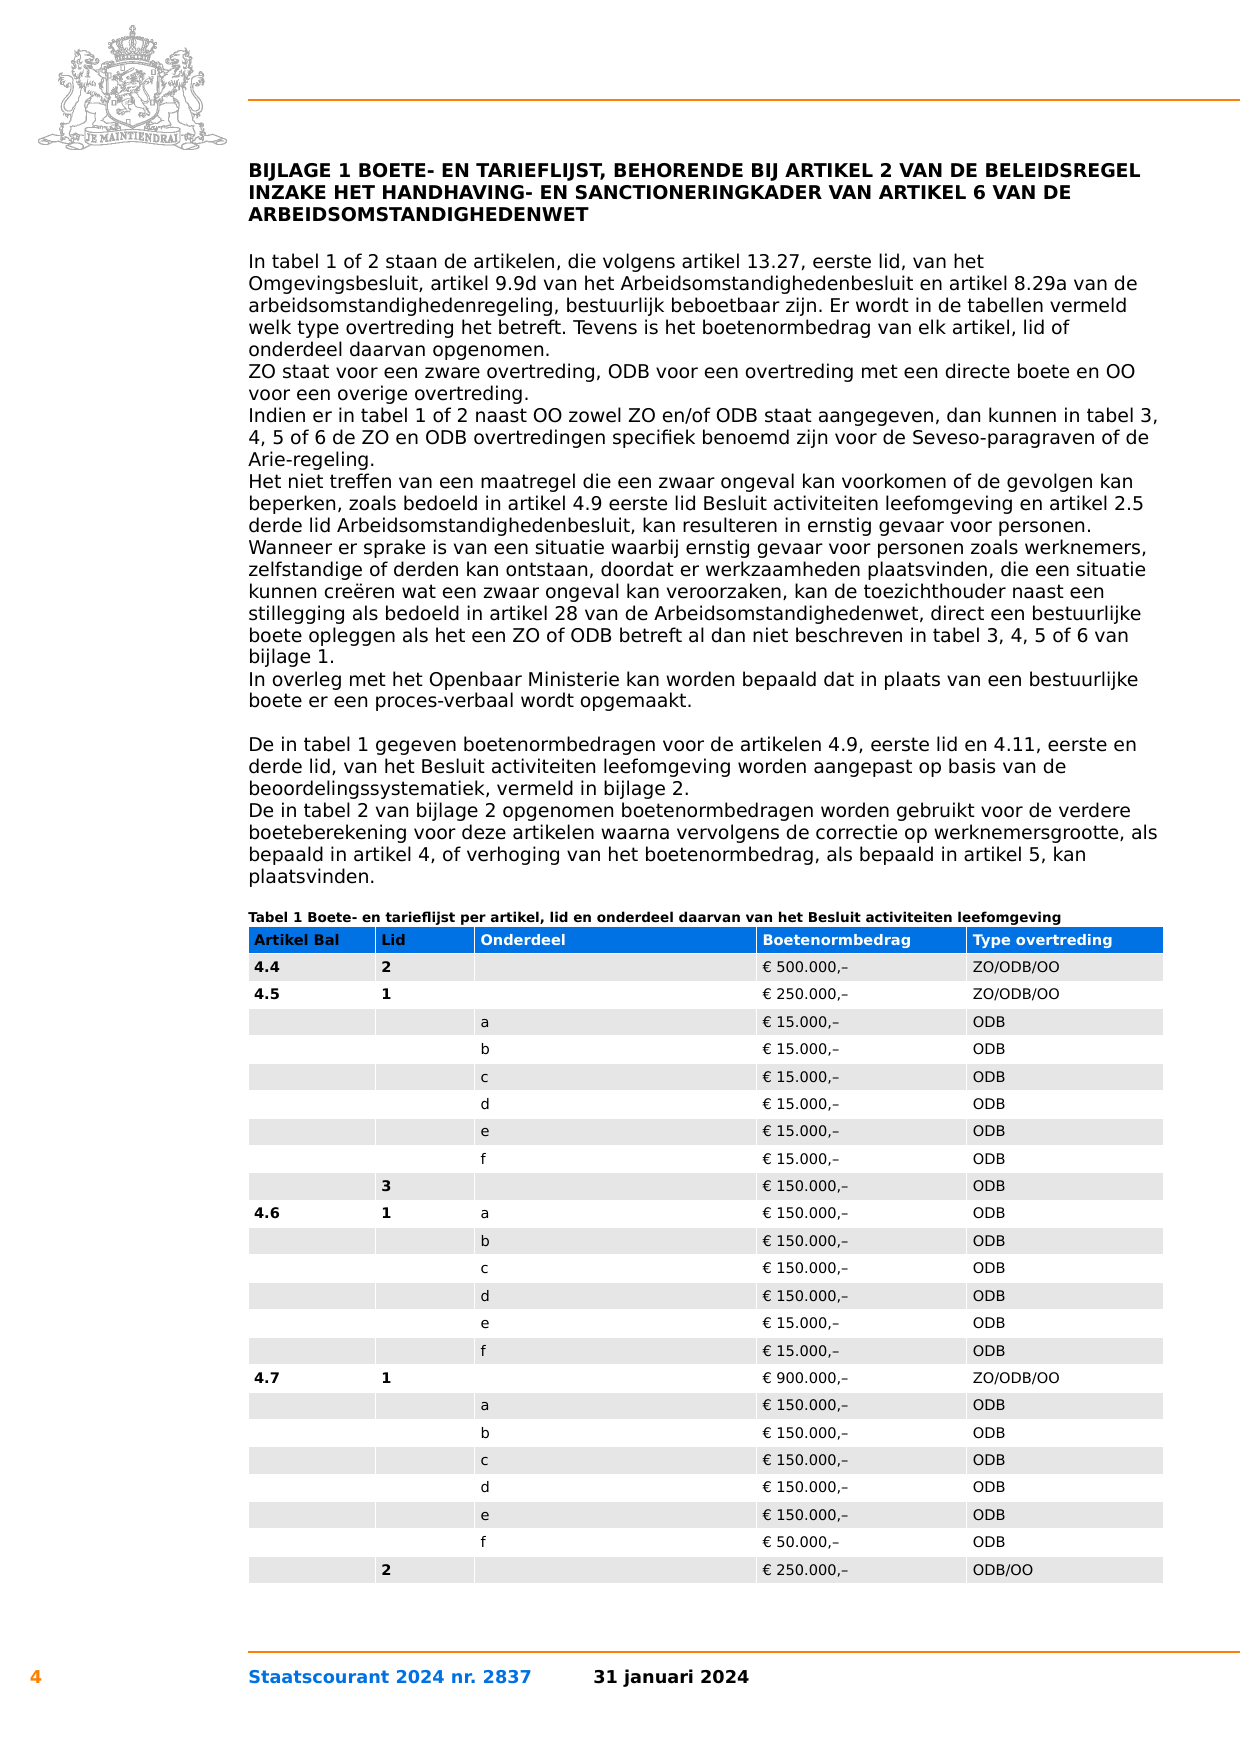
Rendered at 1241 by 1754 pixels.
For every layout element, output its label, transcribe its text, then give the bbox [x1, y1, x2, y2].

table_cell [249, 1420, 375, 1446]
table_cell e [475, 1119, 756, 1145]
table_cell ODB [967, 1420, 1163, 1446]
table_cell [249, 1393, 375, 1419]
table_cell Artikel Bal [249, 927, 375, 953]
table_cell [249, 1091, 375, 1117]
table_cell d [475, 1091, 756, 1117]
table_cell € 150.000,– [757, 1256, 966, 1282]
table_cell ODB [967, 1475, 1163, 1501]
table_cell a [475, 1201, 756, 1227]
table_cell € 15.000,– [757, 1009, 966, 1035]
table_cell ODB [967, 1283, 1163, 1309]
table_cell € 150.000,– [757, 1475, 966, 1501]
table_cell € 150.000,– [757, 1420, 966, 1446]
table_cell a [475, 1009, 756, 1035]
table_cell 1 [376, 1201, 474, 1227]
table_cell ODB [967, 1146, 1163, 1172]
table_cell f [475, 1146, 756, 1172]
table_cell c [475, 1447, 756, 1474]
table_cell [475, 1557, 756, 1583]
table_cell ODB [967, 1393, 1163, 1419]
table_cell [249, 1283, 375, 1309]
table_cell € 15.000,– [757, 1036, 966, 1063]
table_cell Type overtreding [967, 927, 1163, 953]
table_cell f [475, 1338, 756, 1364]
table_cell € 150.000,– [757, 1502, 966, 1528]
table_cell 1 [376, 1365, 474, 1391]
table_cell [249, 1557, 375, 1583]
table_cell ODB [967, 1091, 1163, 1117]
table_cell Boetenormbedrag [757, 927, 966, 953]
table_cell [249, 1310, 375, 1337]
table_cell ODB [967, 1228, 1163, 1254]
table_cell [376, 1091, 474, 1117]
table_cell 1 [376, 982, 474, 1008]
table_cell [376, 1475, 474, 1501]
table_cell [249, 1256, 375, 1282]
table_cell € 15.000,– [757, 1310, 966, 1337]
table_cell [249, 1475, 375, 1501]
table_cell b [475, 1036, 756, 1063]
table_cell € 250.000,– [757, 982, 966, 1008]
table_cell [475, 1173, 756, 1200]
table_cell [475, 1365, 756, 1391]
table_cell [249, 1009, 375, 1035]
table_cell ODB [967, 1036, 1163, 1063]
table_cell ODB [967, 1310, 1163, 1337]
table_cell c [475, 1256, 756, 1282]
text De in tabel 1 gegeven boetenormbedragen voor de artikelen 4.9, eerste lid en 4.11, eerste en derde lid, van het Besluit activiteiten leefomgeving worden aangepast op basis van de beoordelingssystematiek, vermeld in bijlage 2. [248, 734, 1163, 800]
table_cell € 150.000,– [757, 1393, 966, 1419]
table_cell 2 [376, 1557, 474, 1583]
table_cell ODB [967, 1201, 1163, 1227]
table_cell € 150.000,– [757, 1201, 966, 1227]
table_cell [249, 1338, 375, 1364]
table_cell 4.6 [249, 1201, 375, 1227]
table_cell € 900.000,– [757, 1365, 966, 1391]
table_cell [376, 1146, 474, 1172]
table_cell ODB [967, 1173, 1163, 1200]
table_cell [376, 1064, 474, 1090]
table_cell [376, 1393, 474, 1419]
table_cell [376, 1420, 474, 1446]
table_cell ODB [967, 1119, 1163, 1145]
table_cell ODB [967, 1338, 1163, 1364]
table_cell [249, 1530, 375, 1556]
subtitle BIJLAGE 1 BOETE- EN TARIEFLIJST, BEHORENDE BIJ ARTIKEL 2 VAN DE BELEIDSREGEL INZAKE HET HANDHAVING- EN SANCTIONERINGKADER VAN ARTIKEL 6 VAN DE ARBEIDSOMSTANDIGHEDENWET [248, 160, 1163, 226]
table_cell ODB [967, 1064, 1163, 1090]
table_cell [376, 1119, 474, 1145]
table_cell [376, 1036, 474, 1063]
table_cell [475, 982, 756, 1008]
table_cell [249, 1036, 375, 1063]
table_cell € 15.000,– [757, 1064, 966, 1090]
table_cell [376, 1283, 474, 1309]
table_cell [249, 1064, 375, 1090]
table_cell € 150.000,– [757, 1447, 966, 1474]
table_cell [249, 1119, 375, 1145]
table_cell [376, 1530, 474, 1556]
table_cell 4.5 [249, 982, 375, 1008]
text Het niet treffen van een maatregel die een zwaar ongeval kan voorkomen of de gevolgen kan beperken, zoals bedoeld in artikel 4.9 eerste lid Besluit activiteiten leefomgeving en artikel 2.5 derde lid Arbeidsomstandighedenbesluit, kan resulteren in ernstig gevaar voor personen. Wanneer er sprake is van een situatie waarbij ernstig gevaar voor personen zoals werknemers, zelfstandige of derden kan ontstaan, doordat er werkzaamheden plaatsvinden, die een situatie kunnen creëren wat een zwaar ongeval kan veroorzaken, kan de toezichthouder naast een stillegging als bedoeld in artikel 28 van de Arbeidsomstandighedenwet, direct een bestuurlijke boete opleggen als het een ZO of ODB betreft al dan niet beschreven in tabel 3, 4, 5 of 6 van bijlage 1. [248, 471, 1163, 668]
table_cell ODB/OO [967, 1557, 1163, 1583]
table_cell a [475, 1393, 756, 1419]
table_cell e [475, 1502, 756, 1528]
table_cell [249, 1447, 375, 1474]
table_cell [376, 1502, 474, 1528]
table_cell € 50.000,– [757, 1530, 966, 1556]
table_cell ZO/ODB/OO [967, 982, 1163, 1008]
table_cell [376, 1447, 474, 1474]
table_cell ODB [967, 1256, 1163, 1282]
table_cell [249, 1228, 375, 1254]
table_cell 4.7 [249, 1365, 375, 1391]
table_cell [376, 1228, 474, 1254]
table_cell c [475, 1064, 756, 1090]
table_cell [475, 954, 756, 981]
table_cell [376, 1310, 474, 1337]
table_cell € 15.000,– [757, 1338, 966, 1364]
table_cell € 150.000,– [757, 1228, 966, 1254]
table_cell d [475, 1475, 756, 1501]
table_cell € 15.000,– [757, 1119, 966, 1145]
table_cell ODB [967, 1447, 1163, 1474]
table_cell ZO/ODB/OO [967, 954, 1163, 981]
table_cell 4.4 [249, 954, 375, 981]
table_cell f [475, 1530, 756, 1556]
table_cell d [475, 1283, 756, 1309]
table_cell ODB [967, 1502, 1163, 1528]
text De in tabel 2 van bijlage 2 opgenomen boetenormbedragen worden gebruikt voor de verdere boeteberekening voor deze artikelen waarna vervolgens de correctie op werknemersgrootte, als bepaald in artikel 4, of verhoging van het boetenormbedrag, als bepaald in artikel 5, kan plaatsvinden. [248, 800, 1163, 888]
table_cell b [475, 1228, 756, 1254]
table_cell € 250.000,– [757, 1557, 966, 1583]
text In overleg met het Openbaar Ministerie kan worden bepaald dat in plaats van een bestuurlijke boete er een proces-verbaal wordt opgemaakt. [248, 668, 1163, 712]
table_cell [249, 1146, 375, 1172]
table_cell Onderdeel [475, 927, 756, 953]
table_cell [249, 1173, 375, 1200]
table_cell € 15.000,– [757, 1091, 966, 1117]
picture [38, 25, 227, 150]
table_cell 3 [376, 1173, 474, 1200]
table_cell ODB [967, 1009, 1163, 1035]
text In tabel 1 of 2 staan de artikelen, die volgens artikel 13.27, eerste lid, van het Omgevingsbesluit, artikel 9.9d van het Arbeidsomstandighedenbesluit en artikel 8.29a van de arbeidsomstandighedenregeling, bestuurlijk beboetbaar zijn. Er wordt in de tabellen vermeld welk type overtreding het betreft. Tevens is het boetenormbedrag van elk artikel, lid of onderdeel daarvan opgenomen. [248, 251, 1163, 361]
table_cell Lid [376, 927, 474, 953]
table_cell ZO/ODB/OO [967, 1365, 1163, 1391]
table_cell e [475, 1310, 756, 1337]
table_cell [376, 1338, 474, 1364]
table_cell [376, 1009, 474, 1035]
table_cell € 500.000,– [757, 954, 966, 981]
table_cell ODB [967, 1530, 1163, 1556]
text Indien er in tabel 1 of 2 naast OO zowel ZO en/of ODB staat aangegeven, dan kunnen in tabel 3, 4, 5 of 6 de ZO en ODB overtredingen specifiek benoemd zijn voor de Seveso-paragraven of de Arie-regeling. [248, 405, 1163, 471]
table_cell € 150.000,– [757, 1173, 966, 1200]
table_header Tabel 1 Boete- en tarieflijst per artikel, lid en onderdeel daarvan van het Besluit activiteiten leefomgeving [248, 910, 1163, 926]
table_cell [249, 1502, 375, 1528]
table_cell [376, 1256, 474, 1282]
table_cell 2 [376, 954, 474, 981]
table_cell € 15.000,– [757, 1146, 966, 1172]
table_cell b [475, 1420, 756, 1446]
table_cell € 150.000,– [757, 1283, 966, 1309]
text ZO staat voor een zware overtreding, ODB voor een overtreding met een directe boete en OO voor een overige overtreding. [248, 361, 1163, 405]
